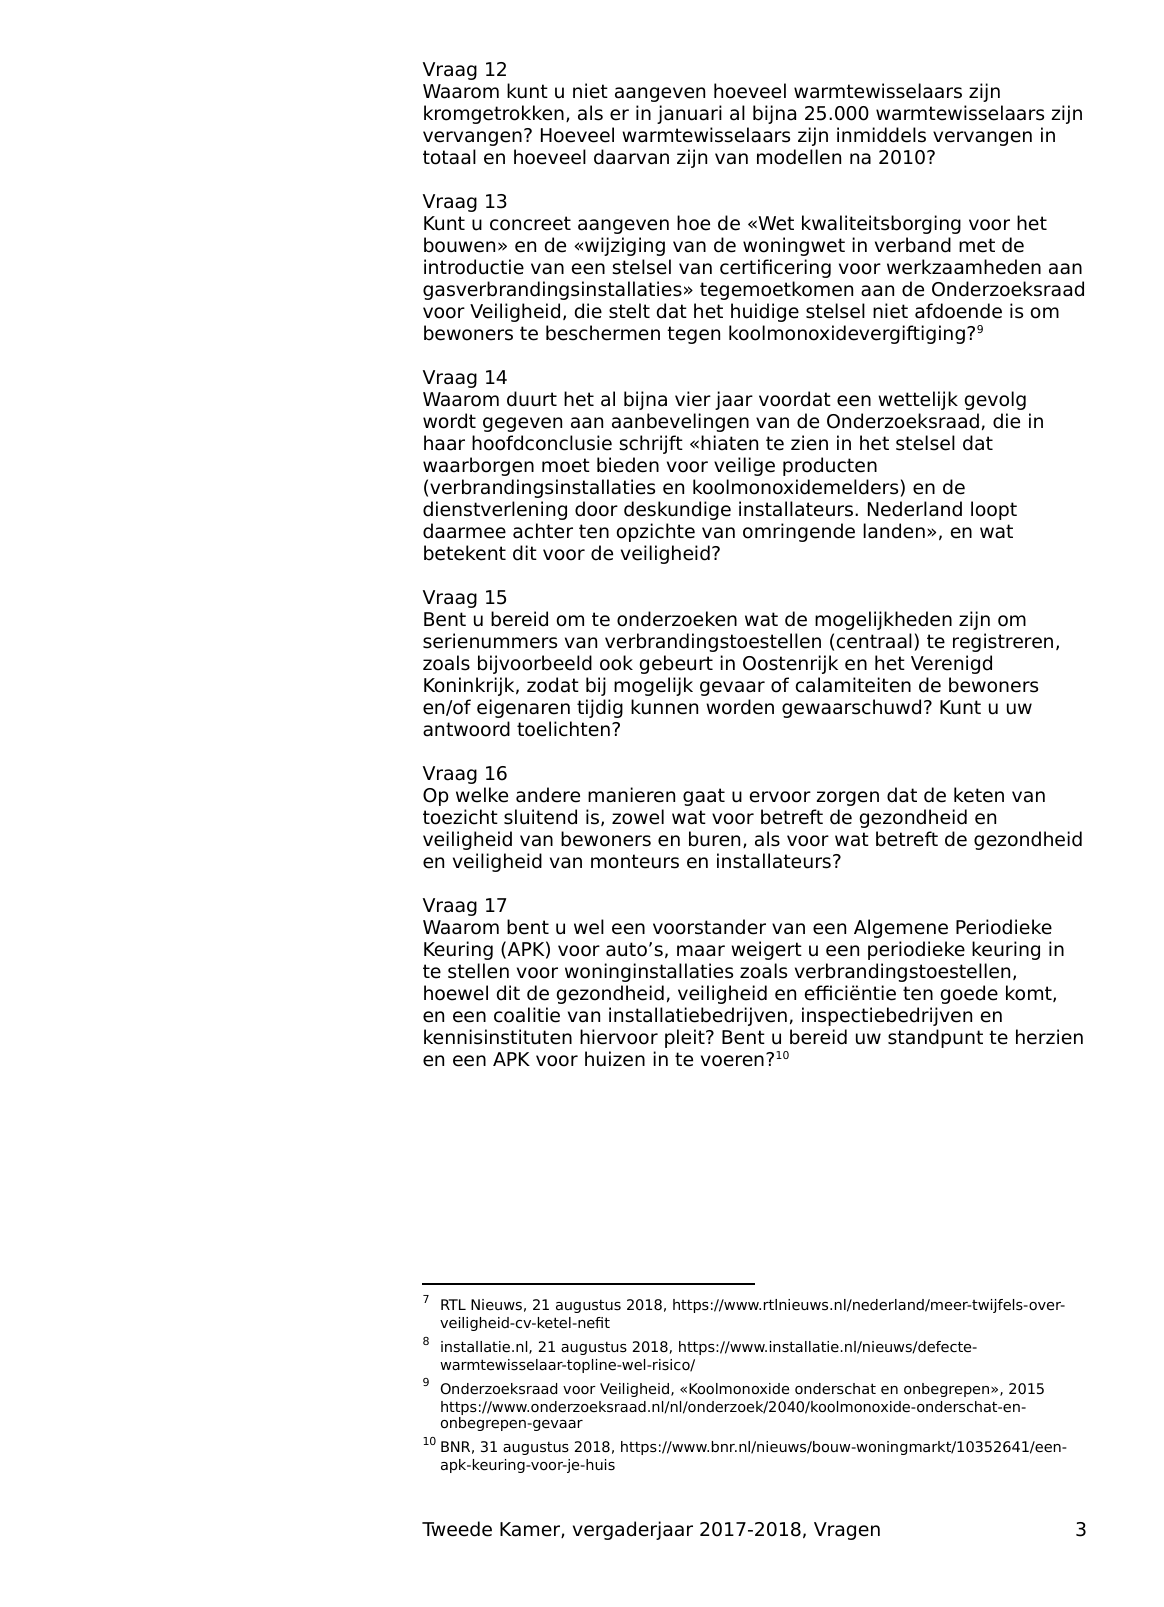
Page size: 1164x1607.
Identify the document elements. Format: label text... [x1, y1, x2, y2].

text Vraag 13 [422, 191, 1087, 213]
text Waarom duurt het al bijna vier jaar voordat een wettelijk gevolg wordt gegeven aan aanbevelingen van de Onderzoeksraad, die in haar hoofdconclusie schrijft «hiaten te zien in het stelsel dat waarborgen moet bieden voor veilige producten (verbrandingsinstallaties en koolmonoxidemelders) en de dienstverlening door deskundige installateurs. Nederland loopt daarmee achter ten opzichte van omringende landen», en wat betekent dit voor de veiligheid? [422, 389, 1087, 565]
text Waarom bent u wel een voorstander van een Algemene Periodieke Keuring (APK) voor auto’s, maar weigert u een periodieke keuring in te stellen voor woninginstallaties zoals verbrandingstoestellen, hoewel dit de gezondheid, veiligheid en efficiëntie ten goede komt, en een coalitie van installatiebedrijven, inspectiebedrijven en kennisinstituten hiervoor pleit? Bent u bereid uw standpunt te herzien en een APK voor huizen in te voeren? [422, 917, 1087, 1071]
text Vraag 12 [422, 59, 1087, 81]
text installatie.nl, 21 augustus 2018, https://www.installatie.nl/nieuws/defecte-warmtewisselaar-topline-wel-risico/ [422, 1335, 1087, 1374]
text Waarom kunt u niet aangeven hoeveel warmtewisselaars zijn kromgetrokken, als er in januari al bijna 25.000 warmtewisselaars zijn vervangen? Hoeveel warmtewisselaars zijn inmiddels vervangen in totaal en hoeveel daarvan zijn van modellen na 2010? [422, 81, 1087, 169]
text Vraag 17 [422, 895, 1087, 917]
text RTL Nieuws, 21 augustus 2018, https://www.rtlnieuws.nl/nederland/meer-twijfels-over-veiligheid-cv-ketel-nefit [422, 1293, 1087, 1332]
text Kunt u concreet aangeven hoe de «Wet kwaliteitsborging voor het bouwen» en de «wijziging van de woningwet in verband met de introductie van een stelsel van certificering voor werkzaamheden aan gasverbrandingsinstallaties» tegemoetkomen aan de Onderzoeksraad voor Veiligheid, die stelt dat het huidige stelsel niet afdoende is om bewoners te beschermen tegen koolmonoxidevergiftiging? [422, 213, 1087, 345]
text Vraag 14 [422, 367, 1087, 389]
text Vraag 15 [422, 587, 1087, 609]
text BNR, 31 augustus 2018, https://www.bnr.nl/nieuws/bouw-woningmarkt/10352641/een-apk-keuring-voor-je-huis [422, 1435, 1087, 1474]
text Bent u bereid om te onderzoeken wat de mogelijkheden zijn om serienummers van verbrandingstoestellen (centraal) te registreren, zoals bijvoorbeeld ook gebeurt in Oostenrijk en het Verenigd Koninkrijk, zodat bij mogelijk gevaar of calamiteiten de bewoners en/of eigenaren tijdig kunnen worden gewaarschuwd? Kunt u uw antwoord toelichten? [422, 609, 1087, 741]
text Op welke andere manieren gaat u ervoor zorgen dat de keten van toezicht sluitend is, zowel wat voor betreft de gezondheid en veiligheid van bewoners en buren, als voor wat betreft de gezondheid en veiligheid van monteurs en installateurs? [422, 785, 1087, 873]
text Onderzoeksraad voor Veiligheid, «Koolmonoxide onderschat en onbegrepen», 2015 https://www.onderzoeksraad.nl/nl/onderzoek/2040/koolmonoxide-onderschat-en-onbegrepen-gevaar [422, 1377, 1087, 1432]
text Vraag 16 [422, 763, 1087, 785]
